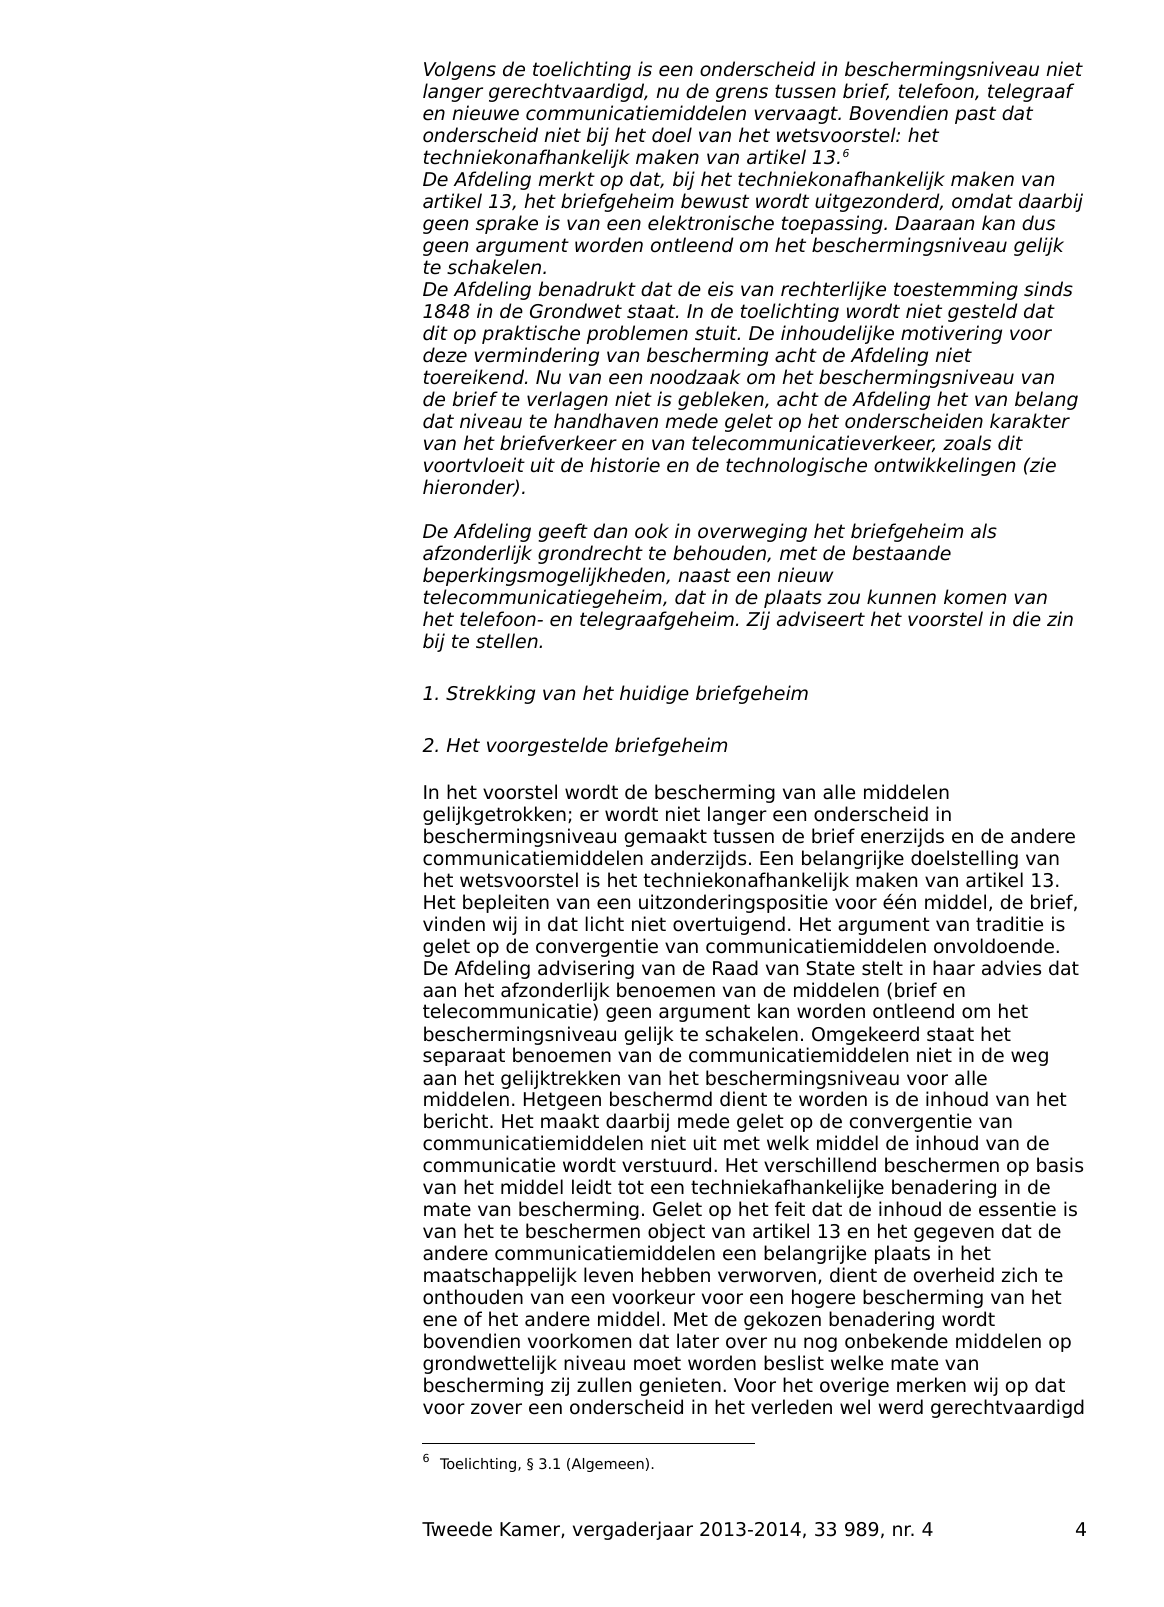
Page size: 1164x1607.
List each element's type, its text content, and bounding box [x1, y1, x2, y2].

subtitle 2. Het voorgestelde briefgeheim [422, 735, 1087, 757]
text In het voorstel wordt de bescherming van alle middelen gelijkgetrokken; er wordt niet langer een onderscheid in beschermingsniveau gemaakt tussen de brief enerzijds en de andere communicatiemiddelen anderzijds. Een belangrijke doelstelling van het wetsvoorstel is het techniekonafhankelijk maken van artikel 13. Het bepleiten van een uitzonderingspositie voor één middel, de brief, vinden wij in dat licht niet overtuigend. Het argument van traditie is gelet op de convergentie van communicatiemiddelen onvoldoende. De Afdeling advisering van de Raad van State stelt in haar advies dat aan het afzonderlijk benoemen van de middelen (brief en telecommunicatie) geen argument kan worden ontleend om het beschermingsniveau gelijk te schakelen. Omgekeerd staat het separaat benoemen van de communicatiemiddelen niet in de weg aan het gelijktrekken van het beschermingsniveau voor alle middelen. Hetgeen beschermd dient te worden is de inhoud van het bericht. Het maakt daarbij mede gelet op de convergentie van communicatiemiddelen niet uit met welk middel de inhoud van de communicatie wordt verstuurd. Het verschillend beschermen op basis van het middel leidt tot een techniekafhankelijke benadering in de mate van bescherming. Gelet op het feit dat de inhoud de essentie is van het te beschermen object van artikel 13 en het gegeven dat de andere communicatiemiddelen een belangrijke plaats in het maatschappelijk leven hebben verworven, dient de overheid zich te onthouden van een voorkeur voor een hogere bescherming van het ene of het andere middel. Met de gekozen benadering wordt bovendien voorkomen dat later over nu nog onbekende middelen op grondwettelijk niveau moet worden beslist welke mate van bescherming zij zullen genieten. Voor het overige merken wij op dat voor zover een onderscheid in het verleden wel werd gerechtvaardigd [422, 782, 1087, 1419]
subtitle 1. Strekking van het huidige briefgeheim [422, 683, 1087, 705]
text De Afdeling geeft dan ook in overweging het briefgeheim als afzonderlijk grondrecht te behouden, met de bestaande beperkingsmogelijkheden, naast een nieuw telecommunicatiegeheim, dat in de plaats zou kunnen komen van het telefoon- en telegraafgeheim. Zij adviseert het voorstel in die zin bij te stellen. [422, 521, 1087, 653]
text Volgens de toelichting is een onderscheid in beschermingsniveau niet langer gerechtvaardigd, nu de grens tussen brief, telefoon, telegraaf en nieuwe communicatiemiddelen vervaagt. Bovendien past dat onderscheid niet bij het doel van het wetsvoorstel: het techniekonafhankelijk maken van artikel 13. [422, 59, 1087, 169]
text De Afdeling merkt op dat, bij het techniekonafhankelijk maken van artikel 13, het briefgeheim bewust wordt uitgezonderd, omdat daarbij geen sprake is van een elektronische toepassing. Daaraan kan dus geen argument worden ontleend om het beschermingsniveau gelijk te schakelen. [422, 169, 1087, 279]
text De Afdeling benadrukt dat de eis van rechterlijke toestemming sinds 1848 in de Grondwet staat. In de toelichting wordt niet gesteld dat dit op praktische problemen stuit. De inhoudelijke motivering voor deze vermindering van bescherming acht de Afdeling niet toereikend. Nu van een noodzaak om het beschermingsniveau van de brief te verlagen niet is gebleken, acht de Afdeling het van belang dat niveau te handhaven mede gelet op het onderscheiden karakter van het briefverkeer en van telecommunicatieverkeer, zoals dit voortvloeit uit de historie en de technologische ontwikkelingen (zie hieronder). [422, 279, 1087, 499]
text Toelichting, § 3.1 (Algemeen). [422, 1452, 1087, 1474]
